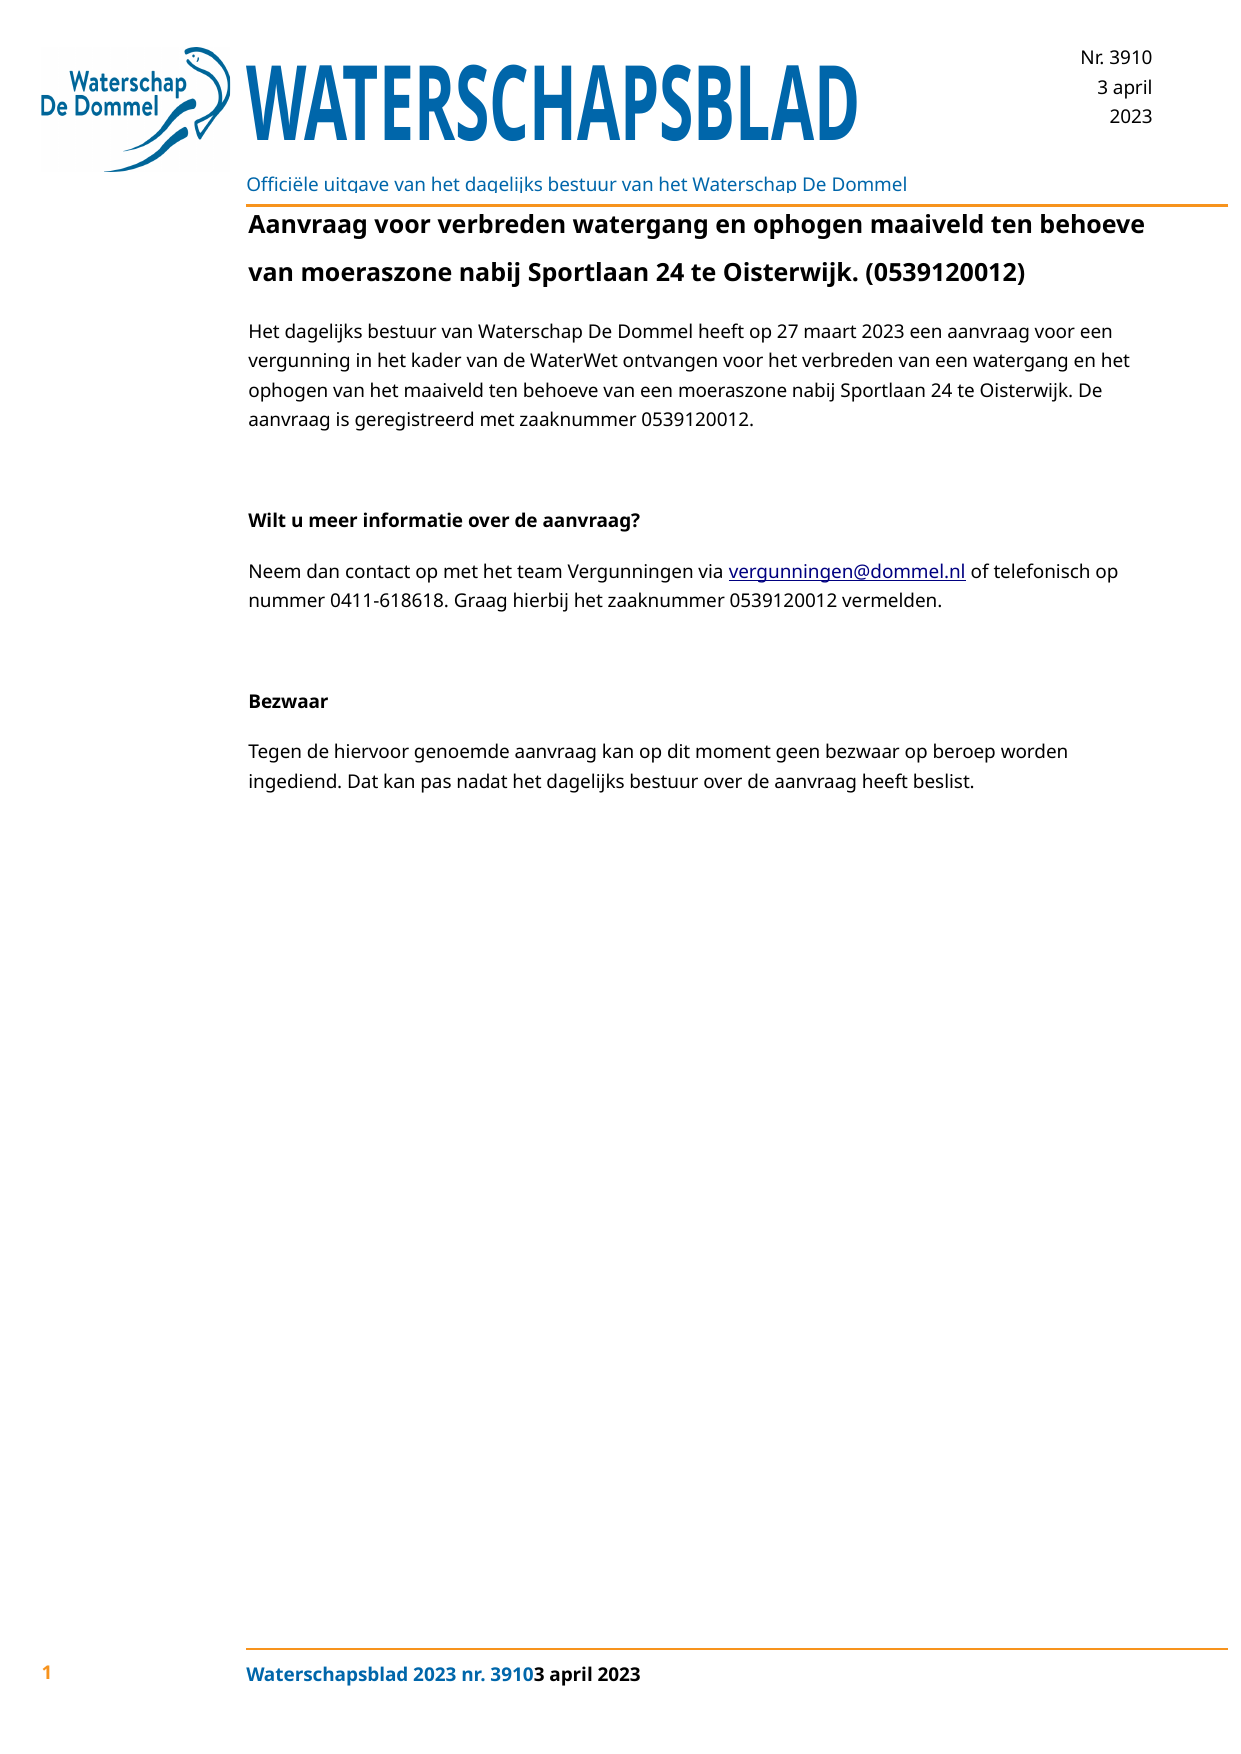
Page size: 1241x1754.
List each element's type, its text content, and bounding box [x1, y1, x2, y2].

picture [198, 118, 210, 131]
text Tegen de hiervoor genoemde aanvraag kan op dit moment geen bezwaar op beroep worden ingediend. Dat kan pas nadat het dagelijks bestuur over de aanvraag heeft beslist. [248, 739, 1152, 794]
picture [45, 99, 51, 111]
text Bezwaar [248, 688, 1152, 714]
picture [41, 47, 231, 172]
text Wilt u meer informatie over de aanvraag? [248, 507, 1152, 533]
text Aanvraag voor verbreden watergang en ophogen maaiveld ten behoeve van moeraszone nabij Sportlaan 24 te Oisterwijk. (0539120012) [248, 207, 1152, 288]
picture [204, 47, 231, 76]
text Het dagelijks bestuur van Waterschap De Dommel heeft op 27 maart 2023 een aanvraag voor een vergunning in het kader van de WaterWet ontvangen voor het verbreden van een watergang en het ophogen van het maaiveld ten behoeve van een moeraszone nabij Sportlaan 24 te Oisterwijk. De aanvraag is geregistreerd met zaaknummer 0539120012. [248, 318, 1152, 432]
text Neem dan contact op met het team Vergunningen via vergunningen@dommel.nl of telefonisch op nummer 0411-618618. Graag hierbij het zaaknummer 0539120012 vermelden. [248, 558, 1152, 613]
